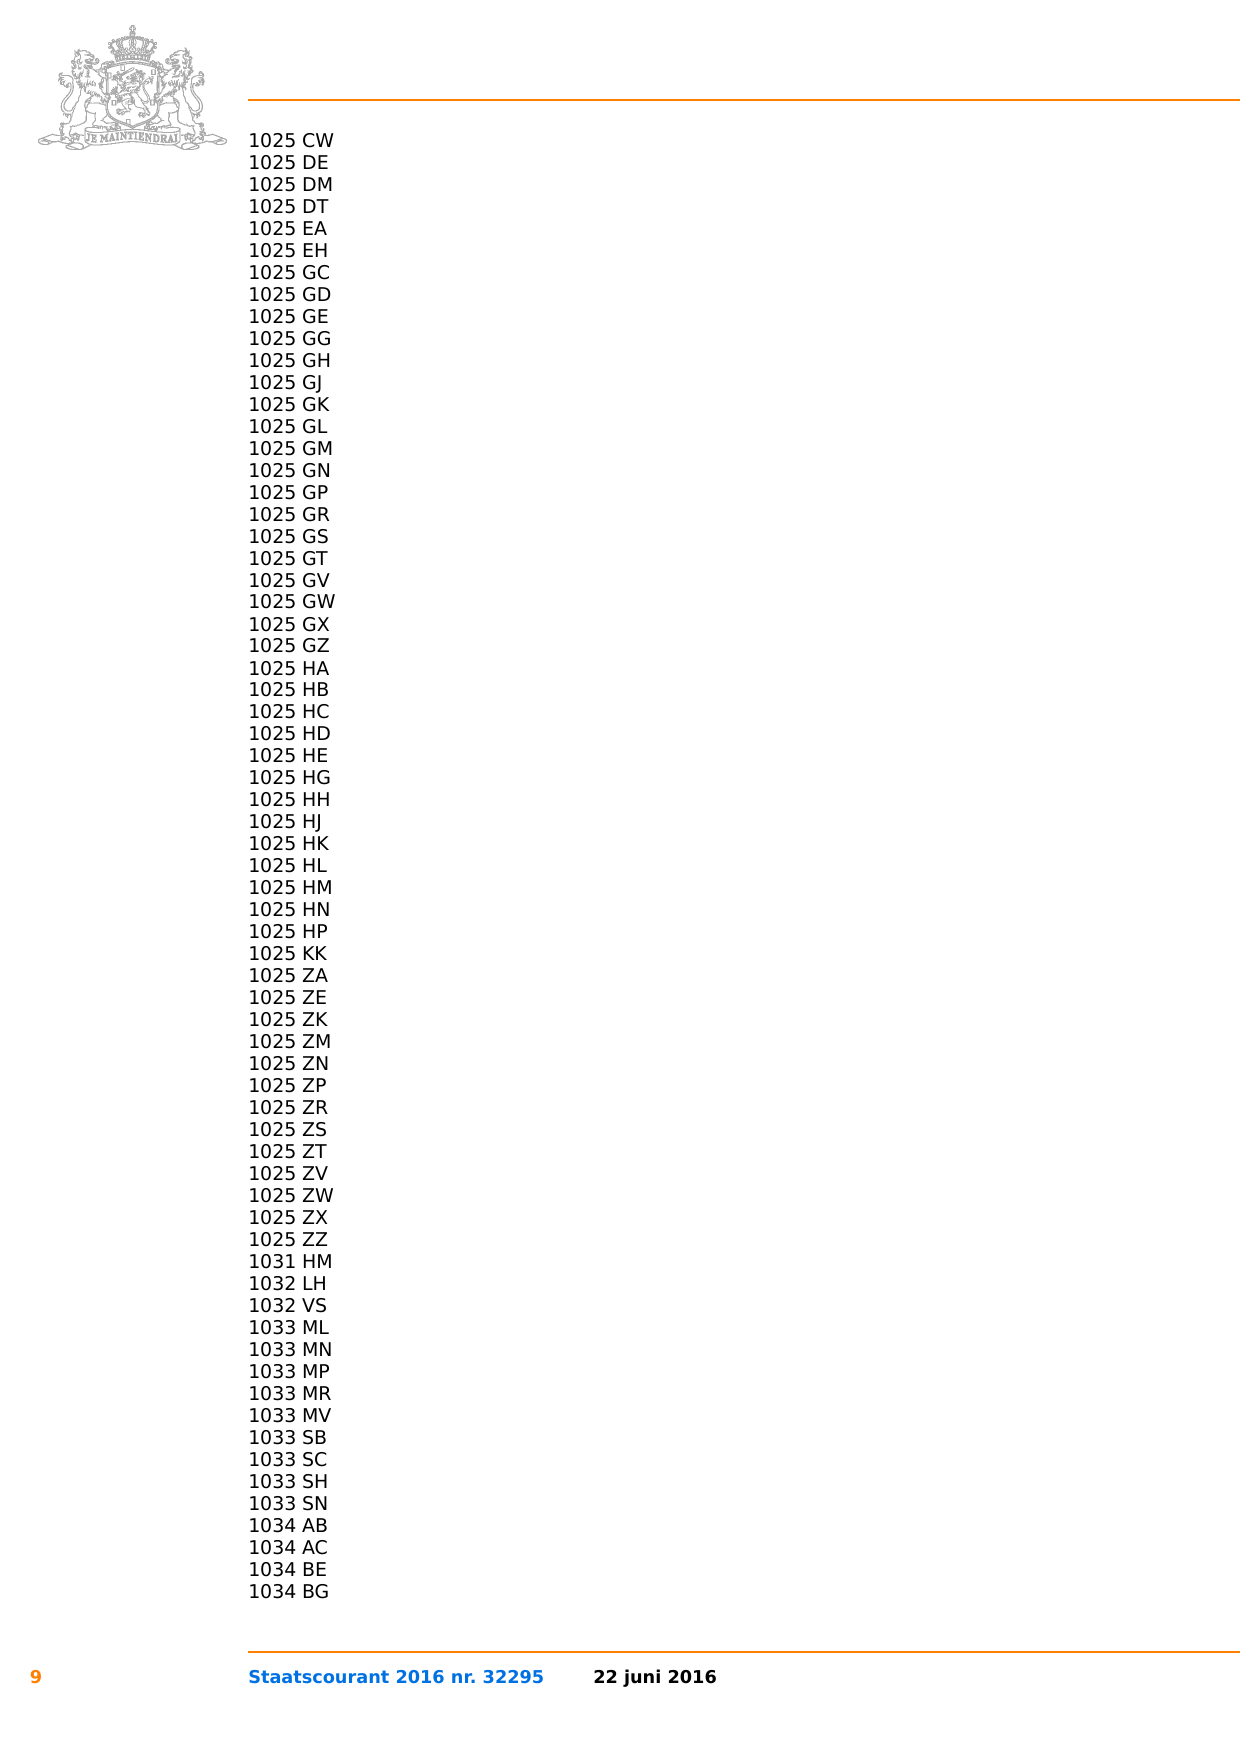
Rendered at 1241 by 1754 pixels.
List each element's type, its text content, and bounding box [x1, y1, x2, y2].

text 1025 HP [248, 921, 1163, 943]
text 1033 SN [248, 1493, 1163, 1514]
text 1025 ZW [248, 1185, 1163, 1207]
text 1033 MR [248, 1383, 1163, 1405]
text 1025 KK [248, 943, 1163, 965]
text 1033 SH [248, 1471, 1163, 1493]
text 1034 BE [248, 1558, 1163, 1581]
text 1025 HB [248, 679, 1163, 701]
text 1025 ZZ [248, 1229, 1163, 1251]
text 1025 ZT [248, 1141, 1163, 1163]
text 1025 GT [248, 547, 1163, 569]
text 1025 DT [248, 196, 1163, 218]
text 1034 BG [248, 1581, 1163, 1602]
text 1025 GD [248, 284, 1163, 306]
text 1025 EA [248, 218, 1163, 240]
text 1025 ZX [248, 1207, 1163, 1229]
text 1025 GE [248, 306, 1163, 328]
text 1025 GX [248, 613, 1163, 635]
text 1025 ZS [248, 1119, 1163, 1141]
text 1033 SB [248, 1427, 1163, 1449]
text 1025 DM [248, 174, 1163, 196]
text 1025 ZK [248, 1009, 1163, 1031]
text 1025 GC [248, 262, 1163, 284]
text 1025 ZE [248, 987, 1163, 1009]
text 1034 AC [248, 1537, 1163, 1558]
text 1025 HJ [248, 811, 1163, 833]
text 1032 LH [248, 1273, 1163, 1295]
text 1025 HM [248, 877, 1163, 899]
text 1025 GJ [248, 372, 1163, 394]
text 1025 ZP [248, 1075, 1163, 1097]
text 1025 ZN [248, 1053, 1163, 1075]
text 1025 HA [248, 657, 1163, 679]
text 1025 GK [248, 394, 1163, 416]
text 1025 GN [248, 459, 1163, 482]
text 1025 GM [248, 438, 1163, 459]
text 1025 ZR [248, 1097, 1163, 1119]
text 1025 GZ [248, 635, 1163, 657]
text 1025 HD [248, 723, 1163, 745]
text 1025 HL [248, 855, 1163, 877]
text 1025 ZA [248, 965, 1163, 987]
picture [38, 25, 227, 150]
text 1025 GV [248, 569, 1163, 591]
text 1025 ZV [248, 1163, 1163, 1185]
text 1032 VS [248, 1295, 1163, 1317]
text 1025 GH [248, 350, 1163, 372]
text 1025 CW [248, 130, 1163, 152]
text 1025 GG [248, 328, 1163, 350]
text 1025 GL [248, 416, 1163, 438]
text 1025 HC [248, 701, 1163, 723]
text 1025 EH [248, 240, 1163, 262]
text 1025 GP [248, 482, 1163, 503]
text 1033 SC [248, 1449, 1163, 1471]
text 1025 GW [248, 591, 1163, 613]
text 1033 ML [248, 1317, 1163, 1339]
text 1025 HN [248, 899, 1163, 921]
text 1025 GS [248, 526, 1163, 547]
text 1025 GR [248, 503, 1163, 526]
text 1025 ZM [248, 1031, 1163, 1053]
text 1033 MN [248, 1339, 1163, 1361]
text 1033 MV [248, 1405, 1163, 1427]
text 1025 HE [248, 745, 1163, 767]
text 1033 MP [248, 1361, 1163, 1383]
text 1031 HM [248, 1251, 1163, 1273]
text 1025 HK [248, 833, 1163, 855]
text 1025 HH [248, 789, 1163, 811]
text 1034 AB [248, 1514, 1163, 1537]
text 1025 HG [248, 767, 1163, 789]
text 1025 DE [248, 152, 1163, 174]
